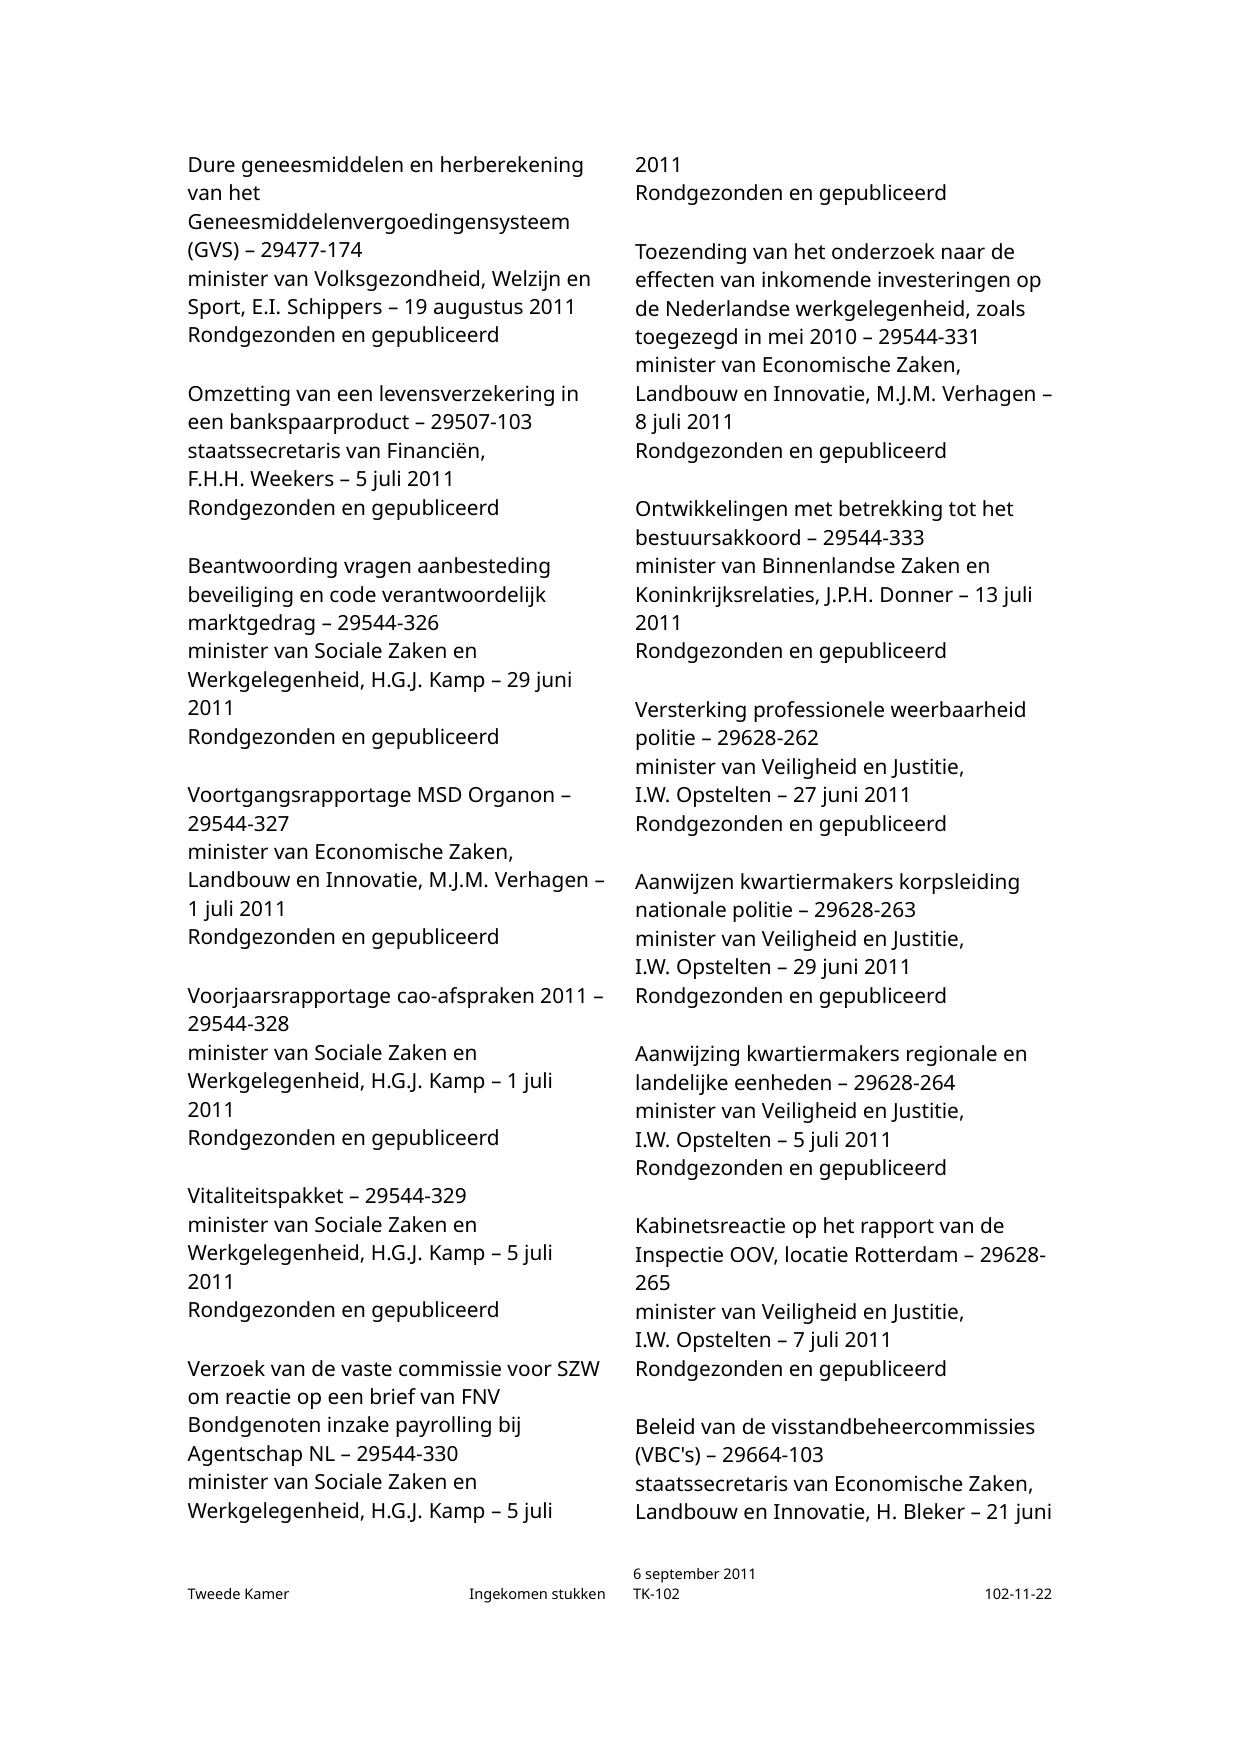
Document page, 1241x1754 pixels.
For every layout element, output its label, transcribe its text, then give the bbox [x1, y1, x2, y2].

text Voorjaarsrapportage cao-afspraken 2011 – 29544-328 [187, 981, 605, 1038]
text Rondgezonden en gepubliceerd [187, 1123, 605, 1152]
text minister van Sociale Zaken en Werkgelegenheid, H.G.J. Kamp – 1 juli 2011 [187, 1038, 605, 1123]
text Verzoek van de vaste commissie voor SZW om reactie op een brief van FNV Bondgenoten inzake payrolling bij Agentschap NL – 29544-330 [187, 1354, 605, 1467]
text staatssecretaris van Economische Zaken, Landbouw en Innovatie, H. Bleker – 21 juni [635, 1469, 1053, 1526]
text Rondgezonden en gepubliceerd [187, 922, 605, 951]
text Voortgangsrapportage MSD Organon – 29544-327 [187, 780, 605, 837]
text Rondgezonden en gepubliceerd [187, 493, 605, 521]
text Versterking professionele weerbaarheid politie – 29628-262 [635, 695, 1053, 752]
text Aanwijzing kwartiermakers regionale en landelijke eenheden – 29628-264 [635, 1039, 1053, 1096]
text staatssecretaris van Financiën, F.H.H. Weekers – 5 juli 2011 [187, 436, 605, 493]
text minister van Economische Zaken, Landbouw en Innovatie, M.J.M. Verhagen – 8 juli 2011 [635, 351, 1053, 436]
text Rondgezonden en gepubliceerd [635, 637, 1053, 665]
text Rondgezonden en gepubliceerd [187, 1295, 605, 1324]
text Dure geneesmiddelen en herberekening van het Geneesmiddelenvergoedingensysteem (GVS) – 29477-174 [187, 150, 605, 264]
text Rondgezonden en gepubliceerd [635, 981, 1053, 1009]
text Ontwikkelingen met betrekking tot het bestuursakkoord – 29544-333 [635, 494, 1053, 551]
text minister van Economische Zaken, Landbouw en Innovatie, M.J.M. Verhagen – 1 juli 2011 [187, 837, 605, 922]
text Toezending van het onderzoek naar de effecten van inkomende investeringen op de Nederlandse werkgelegenheid, zoals toegezegd in mei 2010 – 29544-331 [635, 237, 1053, 351]
text Omzetting van een levensverzekering in een bankspaarproduct – 29507-103 [187, 379, 605, 436]
text Rondgezonden en gepubliceerd [635, 1153, 1053, 1182]
text Vitaliteitspakket – 29544-329 [187, 1182, 605, 1210]
text Rondgezonden en gepubliceerd [635, 178, 1053, 207]
text minister van Veiligheid en Justitie, I.W. Opstelten – 27 juni 2011 [635, 752, 1053, 809]
text minister van Sociale Zaken en Werkgelegenheid, H.G.J. Kamp – 5 juli [187, 1467, 605, 1524]
text minister van Volksgezondheid, Welzijn en Sport, E.I. Schippers – 19 augustus 2011 [187, 264, 605, 321]
text Aanwijzen kwartiermakers korpsleiding nationale politie – 29628-263 [635, 867, 1053, 924]
text minister van Veiligheid en Justitie, I.W. Opstelten – 7 juli 2011 [635, 1297, 1053, 1354]
text Beleid van de visstandbeheercommissies (VBC's) – 29664-103 [635, 1412, 1053, 1469]
text Rondgezonden en gepubliceerd [187, 321, 605, 349]
text minister van Binnenlandse Zaken en Koninkrijksrelaties, J.P.H. Donner – 13 juli 2011 [635, 551, 1053, 637]
text minister van Veiligheid en Justitie, I.W. Opstelten – 5 juli 2011 [635, 1096, 1053, 1153]
text Rondgezonden en gepubliceerd [187, 722, 605, 750]
text minister van Sociale Zaken en Werkgelegenheid, H.G.J. Kamp – 29 juni 2011 [187, 637, 605, 722]
text minister van Sociale Zaken en Werkgelegenheid, H.G.J. Kamp – 5 juli 2011 [187, 1210, 605, 1295]
text Kabinetsreactie op het rapport van de Inspectie OOV, locatie Rotterdam – 29628-265 [635, 1212, 1053, 1297]
text Rondgezonden en gepubliceerd [635, 809, 1053, 837]
text Rondgezonden en gepubliceerd [635, 436, 1053, 464]
text minister van Veiligheid en Justitie, I.W. Opstelten – 29 juni 2011 [635, 924, 1053, 981]
text Rondgezonden en gepubliceerd [635, 1354, 1053, 1382]
text Beantwoording vragen aanbesteding beveiliging en code verantwoordelijk marktgedrag – 29544-326 [187, 551, 605, 637]
text 2011 [635, 150, 1053, 178]
